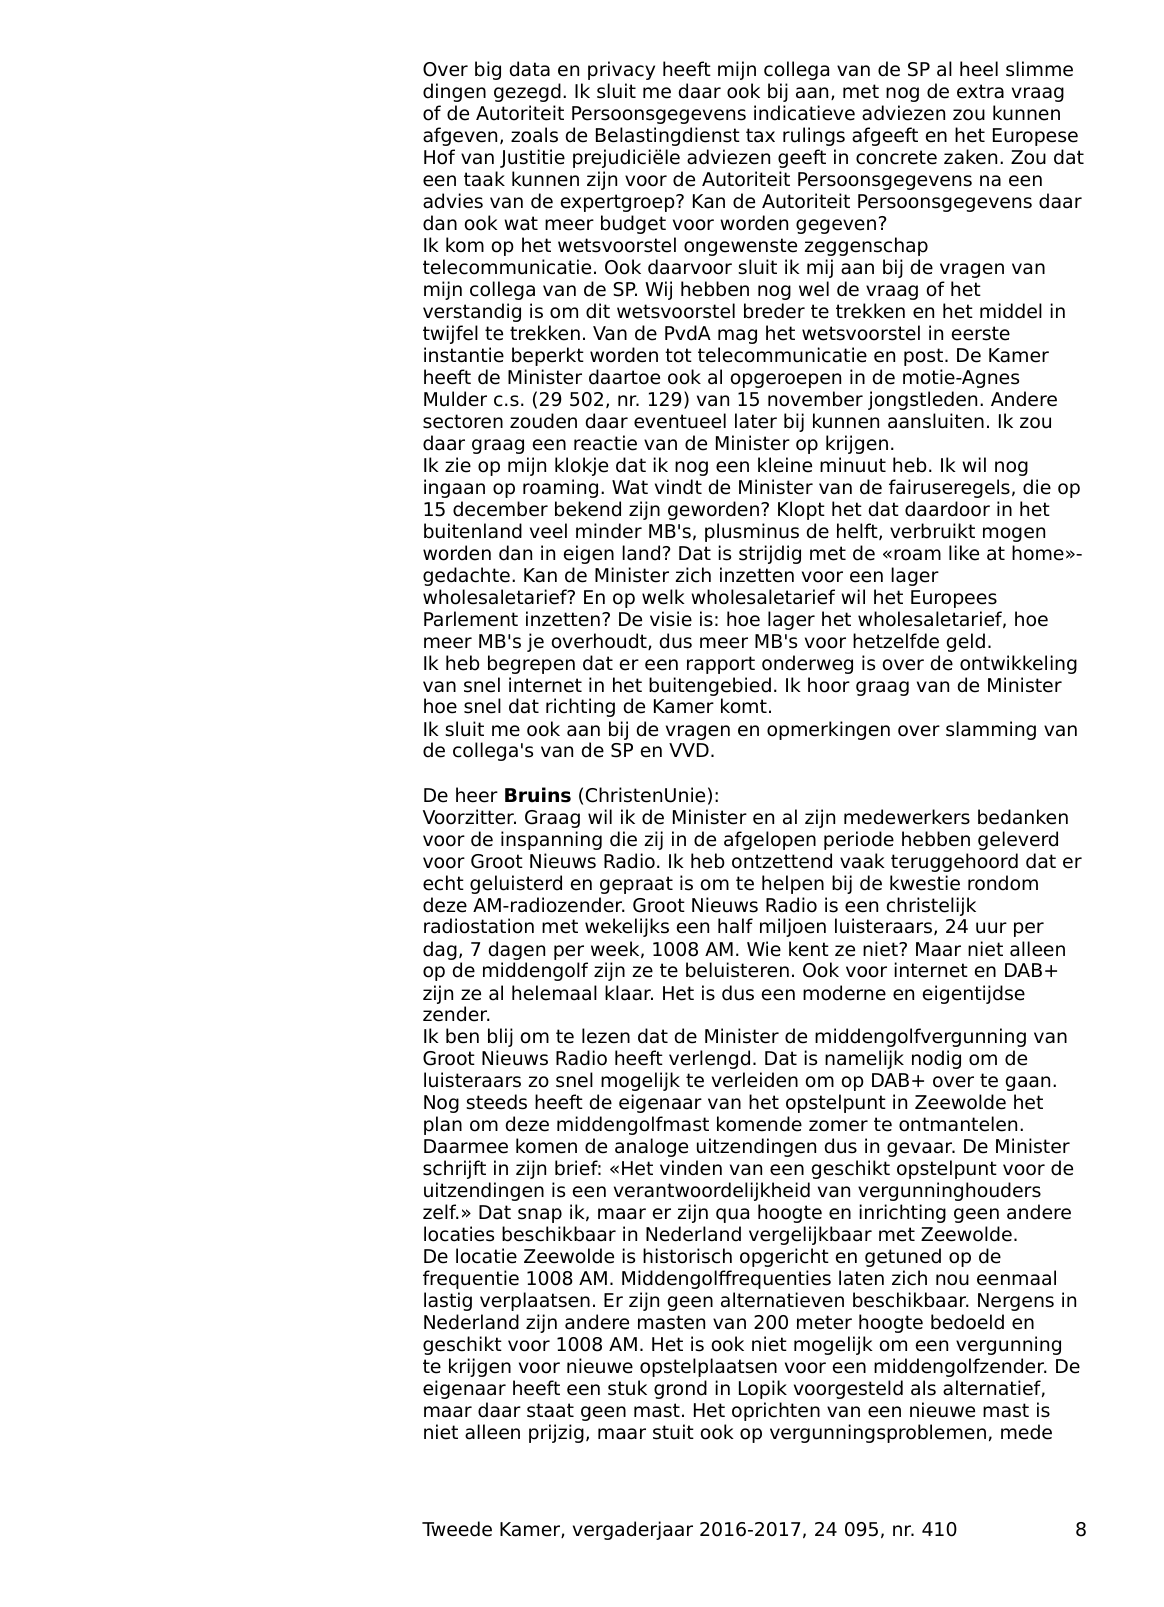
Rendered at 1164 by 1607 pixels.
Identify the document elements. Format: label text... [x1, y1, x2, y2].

text Ik sluit me ook aan bij de vragen en opmerkingen over slamming van de collega's van de SP en VVD. [422, 718, 1087, 762]
text De heer Bruins (ChristenUnie): [422, 784, 1087, 807]
text Ik heb begrepen dat er een rapport onderweg is over de ontwikkeling van snel internet in het buitengebied. Ik hoor graag van de Minister hoe snel dat richting de Kamer komt. [422, 652, 1087, 718]
text Voorzitter. Graag wil ik de Minister en al zijn medewerkers bedanken voor de inspanning die zij in de afgelopen periode hebben geleverd voor Groot Nieuws Radio. Ik heb ontzettend vaak teruggehoord dat er echt geluisterd en gepraat is om te helpen bij de kwestie rondom deze AM-radiozender. Groot Nieuws Radio is een christelijk radiostation met wekelijks een half miljoen luisteraars, 24 uur per dag, 7 dagen per week, 1008 AM. Wie kent ze niet? Maar niet alleen op de middengolf zijn ze te beluisteren. Ook voor internet en DAB+ zijn ze al helemaal klaar. Het is dus een moderne en eigentijdse zender. [422, 807, 1087, 1026]
text Over big data en privacy heeft mijn collega van de SP al heel slimme dingen gezegd. Ik sluit me daar ook bij aan, met nog de extra vraag of de Autoriteit Persoonsgegevens indicatieve adviezen zou kunnen afgeven, zoals de Belastingdienst tax rulings afgeeft en het Europese Hof van Justitie prejudiciële adviezen geeft in concrete zaken. Zou dat een taak kunnen zijn voor de Autoriteit Persoonsgegevens na een advies van de expertgroep? Kan de Autoriteit Persoonsgegevens daar dan ook wat meer budget voor worden gegeven? [422, 59, 1087, 235]
text Ik zie op mijn klokje dat ik nog een kleine minuut heb. Ik wil nog ingaan op roaming. Wat vindt de Minister van de fairuseregels, die op 15 december bekend zijn geworden? Klopt het dat daardoor in het buitenland veel minder MB's, plusminus de helft, verbruikt mogen worden dan in eigen land? Dat is strijdig met de «roam like at home»-gedachte. Kan de Minister zich inzetten voor een lager wholesaletarief? En op welk wholesaletarief wil het Europees Parlement inzetten? De visie is: hoe lager het wholesaletarief, hoe meer MB's je overhoudt, dus meer MB's voor hetzelfde geld. [422, 455, 1087, 652]
text Ik kom op het wetsvoorstel ongewenste zeggenschap telecommunicatie. Ook daarvoor sluit ik mij aan bij de vragen van mijn collega van de SP. Wij hebben nog wel de vraag of het verstandig is om dit wetsvoorstel breder te trekken en het middel in twijfel te trekken. Van de PvdA mag het wetsvoorstel in eerste instantie beperkt worden tot telecommunicatie en post. De Kamer heeft de Minister daartoe ook al opgeroepen in de motie-Agnes Mulder c.s. (29 502, nr. 129) van 15 november jongstleden. Andere sectoren zouden daar eventueel later bij kunnen aansluiten. Ik zou daar graag een reactie van de Minister op krijgen. [422, 235, 1087, 455]
text De locatie Zeewolde is historisch opgericht en getuned op de frequentie 1008 AM. Middengolffrequenties laten zich nou eenmaal lastig verplaatsen. Er zijn geen alternatieven beschikbaar. Nergens in Nederland zijn andere masten van 200 meter hoogte bedoeld en geschikt voor 1008 AM. Het is ook niet mogelijk om een vergunning te krijgen voor nieuwe opstelplaatsen voor een middengolfzender. De eigenaar heeft een stuk grond in Lopik voorgesteld als alternatief, maar daar staat geen mast. Het oprichten van een nieuwe mast is niet alleen prijzig, maar stuit ook op vergunningsproblemen, mede [422, 1246, 1087, 1444]
text Ik ben blij om te lezen dat de Minister de middengolfvergunning van Groot Nieuws Radio heeft verlengd. Dat is namelijk nodig om de luisteraars zo snel mogelijk te verleiden om op DAB+ over te gaan. Nog steeds heeft de eigenaar van het opstelpunt in Zeewolde het plan om deze middengolfmast komende zomer te ontmantelen. Daarmee komen de analoge uitzendingen dus in gevaar. De Minister schrijft in zijn brief: «Het vinden van een geschikt opstelpunt voor de uitzendingen is een verantwoordelijkheid van vergunninghouders zelf.» Dat snap ik, maar er zijn qua hoogte en inrichting geen andere locaties beschikbaar in Nederland vergelijkbaar met Zeewolde. [422, 1026, 1087, 1246]
